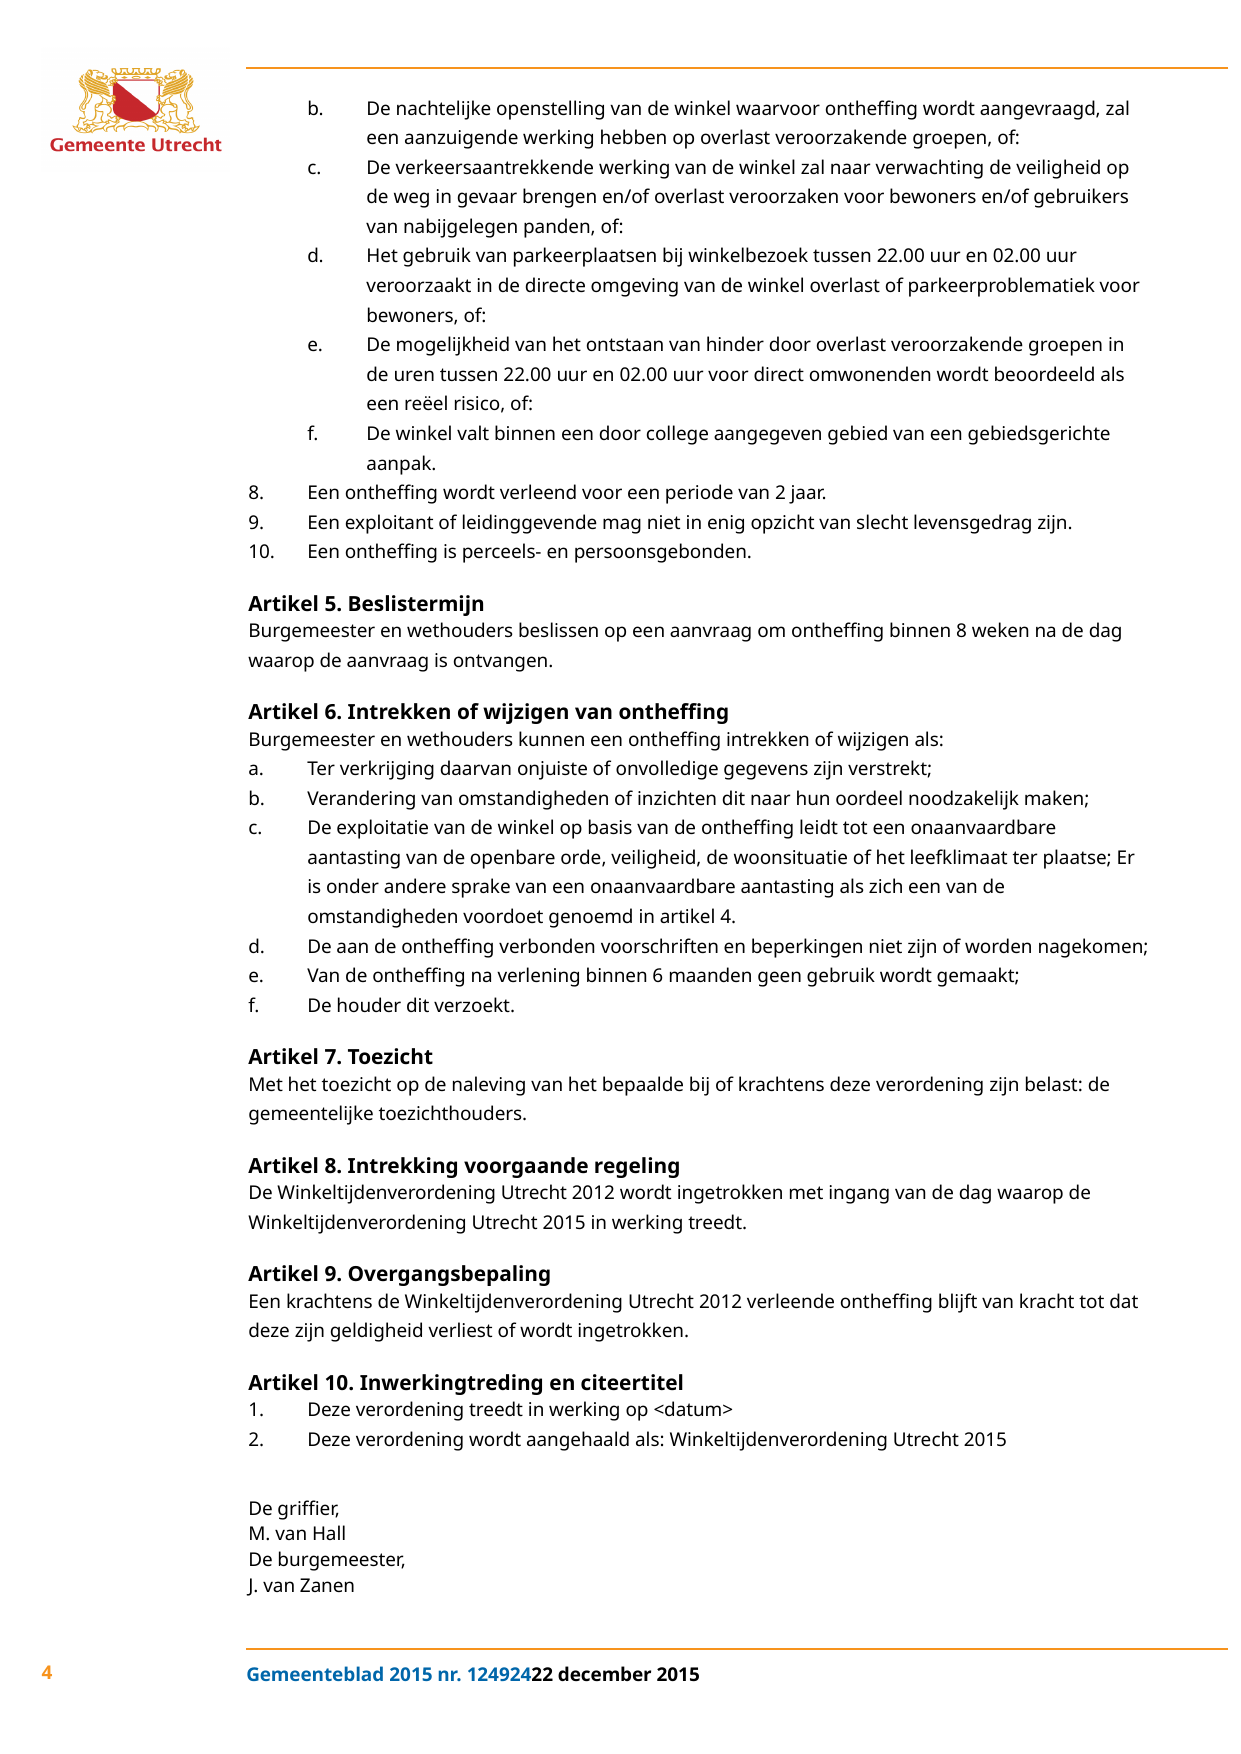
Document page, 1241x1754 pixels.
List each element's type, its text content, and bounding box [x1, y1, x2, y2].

list Deze verordening treedt in werking op <datum> [248, 1396, 1152, 1422]
text Burgemeester en wethouders beslissen op een aanvraag om ontheffing binnen 8 weken na de dag waarop de aanvraag is ontvangen. [248, 617, 1152, 673]
text Artikel 8. Intrekking voorgaande regeling [248, 1151, 1152, 1179]
list Verandering van omstandigheden of inzichten dit naar hun oordeel noodzakelijk maken; [248, 785, 1152, 811]
text Artikel 9. Overgangsbepaling [248, 1259, 1152, 1288]
list Van de ontheffing na verlening binnen 6 maanden geen gebruik wordt gemaakt; [248, 962, 1152, 988]
list Ter verkrijging daarvan onjuiste of onvolledige gegevens zijn verstrekt; [248, 755, 1152, 781]
text J. van Zanen [248, 1572, 1152, 1598]
text De Winkeltijdenverordening Utrecht 2012 wordt ingetrokken met ingang van de dag waarop de Winkeltijdenverordening Utrecht 2015 in werking treedt. [248, 1179, 1152, 1235]
text Artikel 7. Toezicht [248, 1042, 1152, 1071]
list De houder dit verzoekt. [248, 992, 1152, 1018]
list De verkeersaantrekkende werking van de winkel zal naar verwachting de veiligheid op de weg in gevaar brengen en/of overlast veroorzaken voor bewoners en/of gebruikers van nabijgelegen panden, of: [307, 154, 1152, 239]
text M. van Hall [248, 1520, 1152, 1546]
list Het gebruik van parkeerplaatsen bij winkelbezoek tussen 22.00 uur en 02.00 uur veroorzaakt in de directe omgeving van de winkel overlast of parkeerproblematiek voor bewoners, of: [307, 243, 1152, 328]
text Een krachtens de Winkeltijdenverordening Utrecht 2012 verleende ontheffing blijft van kracht tot dat deze zijn geldigheid verliest of wordt ingetrokken. [248, 1288, 1152, 1343]
text Burgemeester en wethouders kunnen een ontheffing intrekken of wijzigen als: [248, 726, 1152, 752]
list Deze verordening wordt aangehaald als: Winkeltijdenverordening Utrecht 2015 [248, 1426, 1152, 1452]
text Artikel 6. Intrekken of wijzigen van ontheffing [248, 697, 1152, 726]
picture [41, 47, 231, 172]
list Een exploitant of leidinggevende mag niet in enig opzicht van slecht levensgedrag zijn. [248, 509, 1152, 535]
list Een ontheffing wordt verleend voor een periode van 2 jaar. [248, 479, 1152, 505]
list De aan de ontheffing verbonden voorschriften en beperkingen niet zijn of worden nagekomen; [248, 933, 1152, 959]
list Een ontheffing is perceels- en persoonsgebonden. [248, 538, 1152, 564]
text Artikel 10. Inwerkingtreding en citeertitel [248, 1368, 1152, 1396]
text De griffier, [248, 1495, 1152, 1520]
list De winkel valt binnen een door college aangegeven gebied van een gebiedsgerichte aanpak. [307, 420, 1152, 476]
text Artikel 5. Beslistermijn [248, 589, 1152, 617]
list De exploitatie van de winkel op basis van de ontheffing leidt tot een onaanvaardbare aantasting van de openbare orde, veiligheid, de woonsituatie of het leefklimaat ter plaatse; Er is onder andere sprake van een onaanvaardbare aantasting als zich een van de omstandigheden voordoet genoemd in artikel 4. [248, 814, 1152, 929]
list De mogelijkheid van het ontstaan van hinder door overlast veroorzakende groepen in de uren tussen 22.00 uur en 02.00 uur voor direct omwonenden wordt beoordeeld als een reëel risico, of: [307, 331, 1152, 416]
text De burgemeester, [248, 1546, 1152, 1572]
list De nachtelijke openstelling van de winkel waarvoor ontheffing wordt aangevraagd, zal een aanzuigende werking hebben op overlast veroorzakende groepen, of: [307, 95, 1152, 150]
text Met het toezicht op de naleving van het bepaalde bij of krachtens deze verordening zijn belast: de gemeentelijke toezichthouders. [248, 1071, 1152, 1126]
